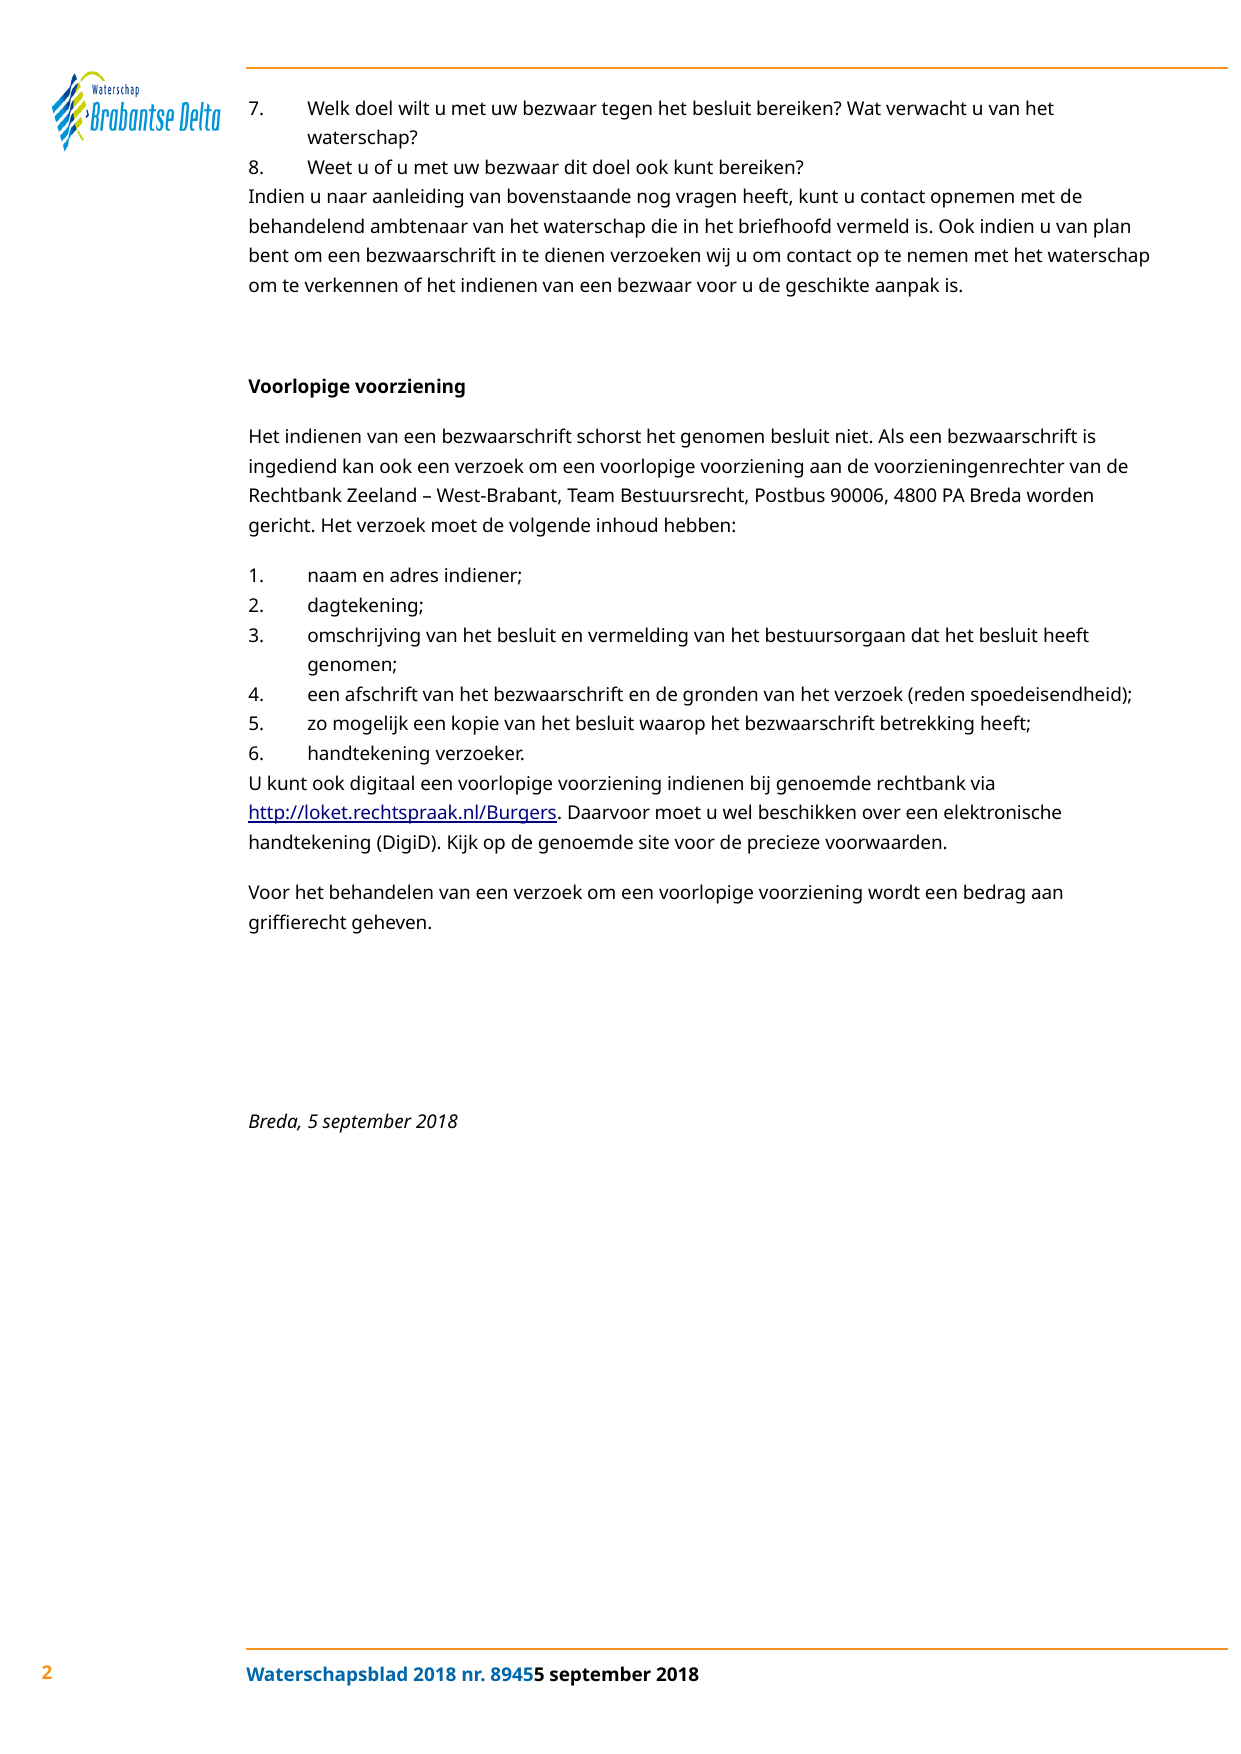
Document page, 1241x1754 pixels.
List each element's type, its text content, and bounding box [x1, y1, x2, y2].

list naam en adres indiener; [248, 563, 1152, 588]
text U kunt ook digitaal een voorlopige voorziening indienen bij genoemde rechtbank via http://loket.rechtspraak.nl/Burgers. Daarvoor moet u wel beschikken over een elektronische handtekening (DigiD). Kijk op de genoemde site voor de precieze voorwaarden. [248, 770, 1152, 855]
list dagtekening; [248, 592, 1152, 618]
text Indien u naar aanleiding van bovenstaande nog vragen heeft, kunt u contact opnemen met de behandelend ambtenaar van het waterschap die in het briefhoofd vermeld is. Ook indien u van plan bent om een bezwaarschrift in te dienen verzoeken wij u om contact op te nemen met het waterschap om te verkennen of het indienen van een bezwaar voor u de geschikte aanpak is. [248, 183, 1152, 298]
text Het indienen van een bezwaarschrift schorst het genomen besluit niet. Als een bezwaarschrift is ingediend kan ook een verzoek om een voorlopige voorziening aan de voorzieningenrechter van de Rechtbank Zeeland – West-Brabant, Team Bestuursrecht, Postbus 90006, 4800 PA Breda worden gericht. Het verzoek moet de volgende inhoud hebben: [248, 423, 1152, 538]
text Voor het behandelen van een verzoek om een voorlopige voorziening wordt een bedrag aan griffierecht geheven. [248, 879, 1152, 935]
text Breda, 5 september 2018 [248, 1108, 1152, 1134]
list handtekening verzoeker. [248, 740, 1152, 766]
text Voorlopige voorziening [248, 373, 1152, 399]
picture [41, 47, 231, 172]
list omschrijving van het besluit en vermelding van het bestuursorgaan dat het besluit heeft genomen; [248, 622, 1152, 677]
list een afschrift van het bezwaarschrift en de gronden van het verzoek (reden spoedeisendheid); [248, 681, 1152, 707]
list Welk doel wilt u met uw bezwaar tegen het besluit bereiken? Wat verwacht u van het waterschap? [248, 95, 1152, 150]
list zo mogelijk een kopie van het besluit waarop het bezwaarschrift betrekking heeft; [248, 711, 1152, 736]
list Weet u of u met uw bezwaar dit doel ook kunt bereiken? [248, 154, 1152, 180]
